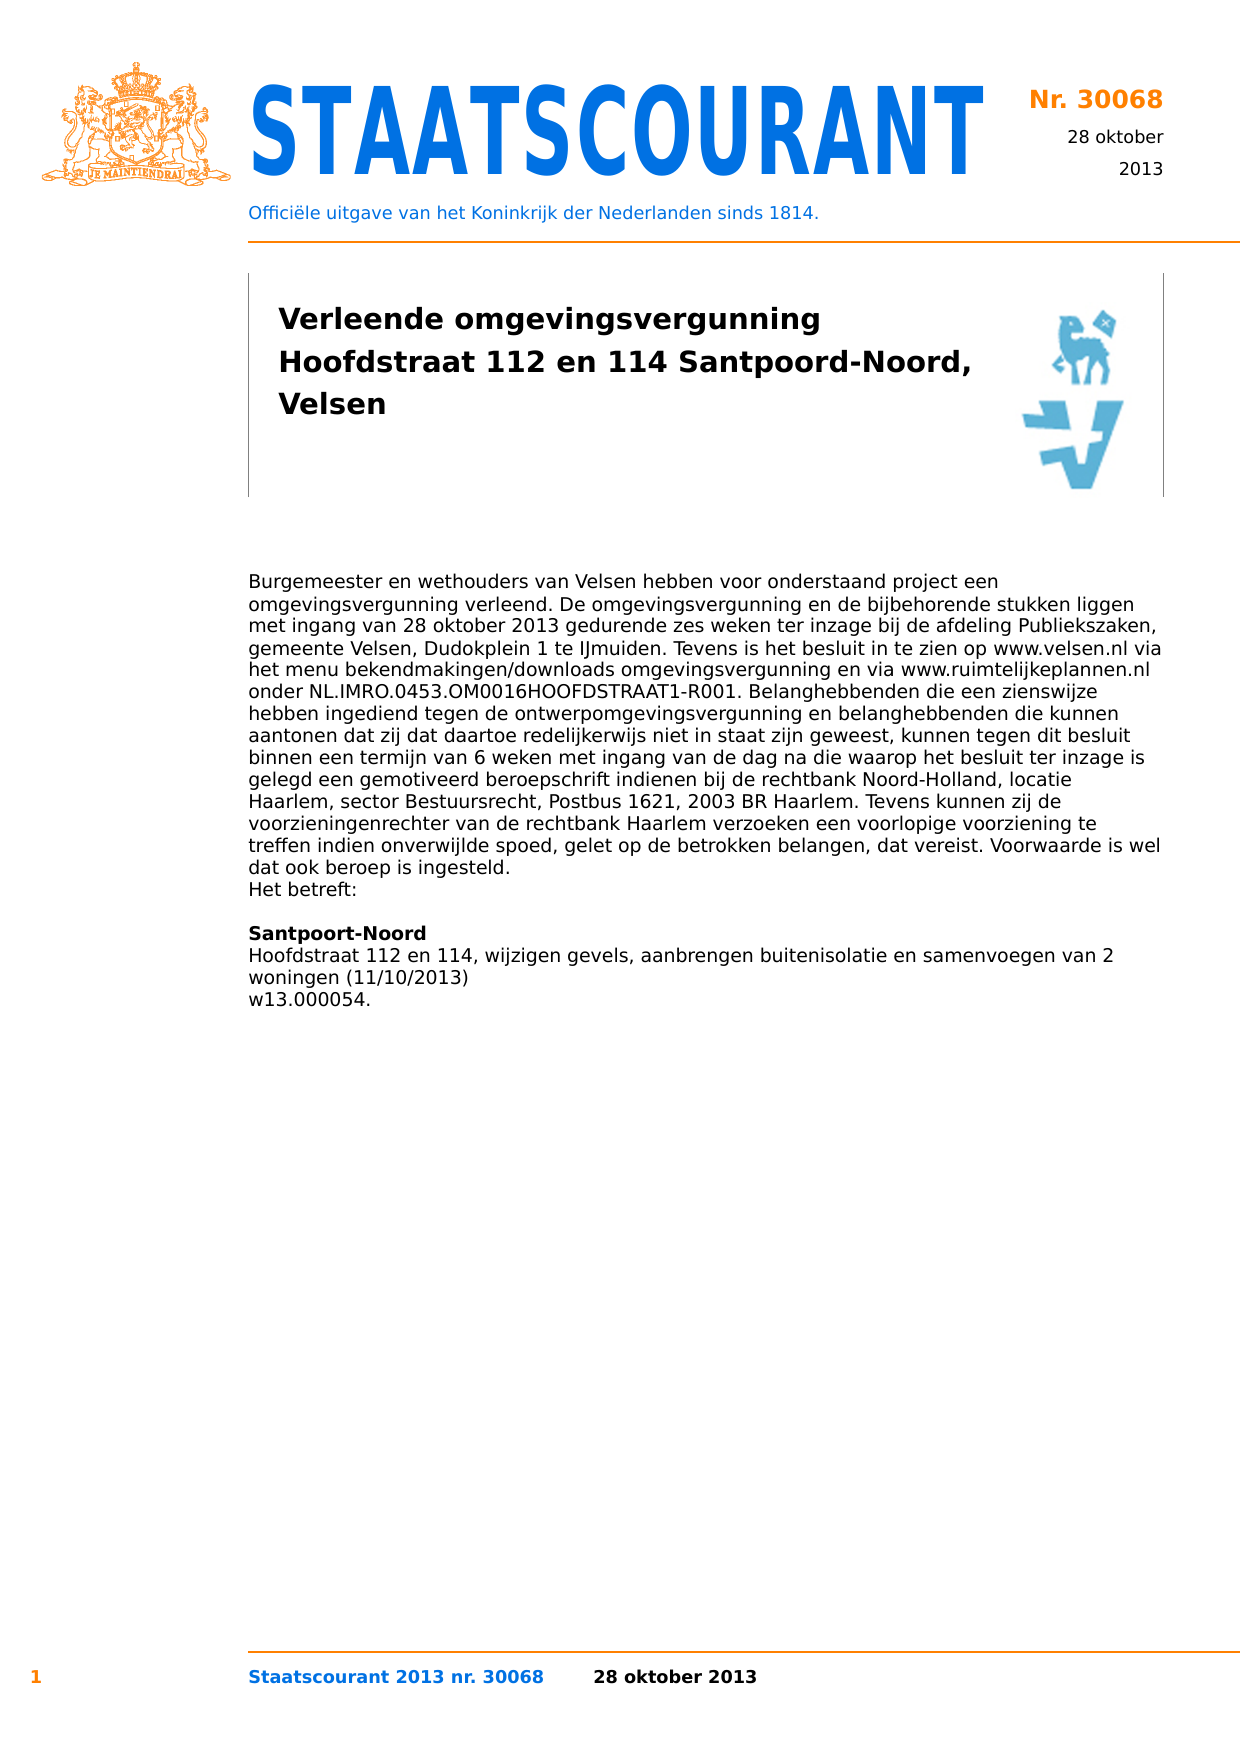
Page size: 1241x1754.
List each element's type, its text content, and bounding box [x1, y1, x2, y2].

text Het betreft: [248, 879, 1163, 901]
table_header STAATSCOURANT [248, 62, 998, 203]
table_cell Officiële uitgave van het Koninkrijk der Nederlanden sinds 1814. [248, 203, 1240, 241]
text Hoofdstraat 112 en 114, wijzigen gevels, aanbrengen buitenisolatie en samenvoegen van 2 woningen (11/10/2013) [248, 945, 1163, 989]
subtitle Verleende omgevingsvergunning Hoofdstraat 112 en 114 Santpoord-Noord, Velsen [249, 273, 1163, 497]
text Burgemeester en wethouders van Velsen hebben voor onderstaand project een omgevingsvergunning verleend. De omgevingsvergunning en de bijbehorende stukken liggen met ingang van 28 oktober 2013 gedurende zes weken ter inzage bij de afdeling Publiekszaken, gemeente Velsen, Dudokplein 1 te IJmuiden. Tevens is het besluit in te zien op www.velsen.nl via het menu bekendmakingen/downloads omgevingsvergunning en via www.ruimtelijkeplannen.nl onder NL.IMRO.0453.OM0016HOOFDSTRAAT1-R001. Belanghebbenden die een zienswijze hebben ingediend tegen de ontwerpomgevingsvergunning en belanghebbenden die kunnen aantonen dat zij dat daartoe redelijkerwijs niet in staat zijn geweest, kunnen tegen dit besluit binnen een termijn van 6 weken met ingang van de dag na die waarop het besluit ter inzage is gelegd een gemotiveerd beroepschrift indienen bij de rechtbank Noord-Holland, locatie Haarlem, sector Bestuursrecht, Postbus 1621, 2003 BR Haarlem. Tevens kunnen zij de voorzieningenrechter van de rechtbank Haarlem verzoeken een voorlopige voorziening te treffen indien onverwijlde spoed, gelet op de betrokken belangen, dat vereist. Voorwaarde is wel dat ook beroep is ingesteld. [248, 571, 1163, 879]
text Santpoort-Noord [248, 923, 1163, 945]
table_cell 2013 [998, 153, 1240, 203]
table_header Nr. 30068 [998, 62, 1240, 121]
picture [41, 62, 231, 186]
picture [1015, 302, 1134, 498]
table_header [25, 62, 248, 241]
text w13.000054. [248, 989, 1163, 1011]
table_cell 28 oktober [998, 121, 1240, 153]
